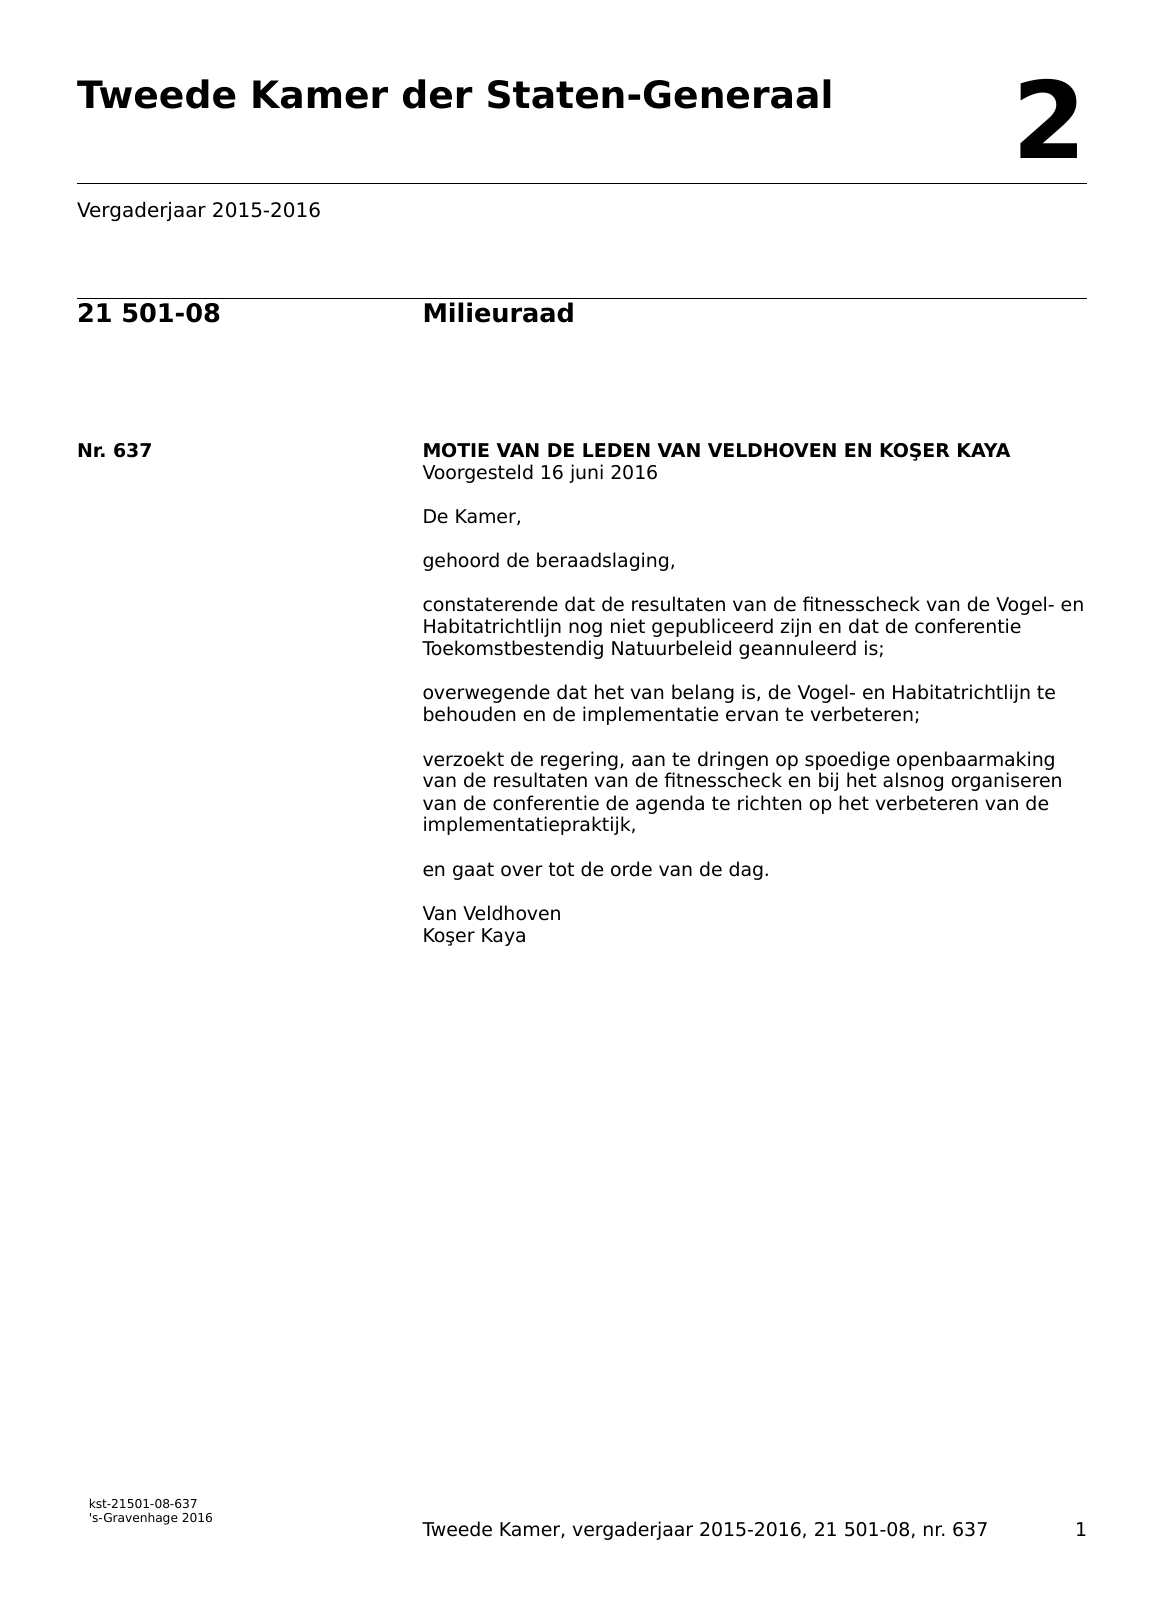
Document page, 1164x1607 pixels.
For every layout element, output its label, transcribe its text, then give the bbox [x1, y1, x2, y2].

text Voorgesteld 16 juni 2016 [422, 462, 1087, 484]
table_header Tweede Kamer der Staten-Generaal [77, 59, 886, 183]
text Koşer Kaya [422, 925, 1087, 947]
text 's-Gravenhage 2016 [88, 1511, 323, 1525]
table_header 2 [886, 59, 1087, 183]
table_cell Vergaderjaar 2015-2016 [77, 184, 1087, 298]
subtitle Nr. 637 MOTIE VAN DE LEDEN VAN VELDHOVEN EN KOŞER KAYA [77, 440, 1087, 462]
text gehoord de beraadslaging, [422, 550, 1087, 572]
text en gaat over tot de orde van de dag. [422, 858, 1087, 881]
text overwegende dat het van belang is, de Vogel- en Habitatrichtlijn te behouden en de implementatie ervan te verbeteren; [422, 682, 1087, 726]
text De Kamer, [422, 506, 1087, 528]
text verzoekt de regering, aan te dringen op spoedige openbaarmaking van de resultaten van de fitnesscheck en bij het alsnog organiseren van de conferentie de agenda te richten op het verbeteren van de implementatiepraktijk, [422, 748, 1087, 836]
text kst-21501-08-637 [88, 1497, 323, 1511]
subtitle 21 501-08 Milieuraad [77, 299, 1087, 329]
text constaterende dat de resultaten van de fitnesscheck van de Vogel- en Habitatrichtlijn nog niet gepubliceerd zijn en dat de conferentie Toekomstbestendig Natuurbeleid geannuleerd is; [422, 594, 1087, 660]
text Van Veldhoven [422, 903, 1087, 925]
